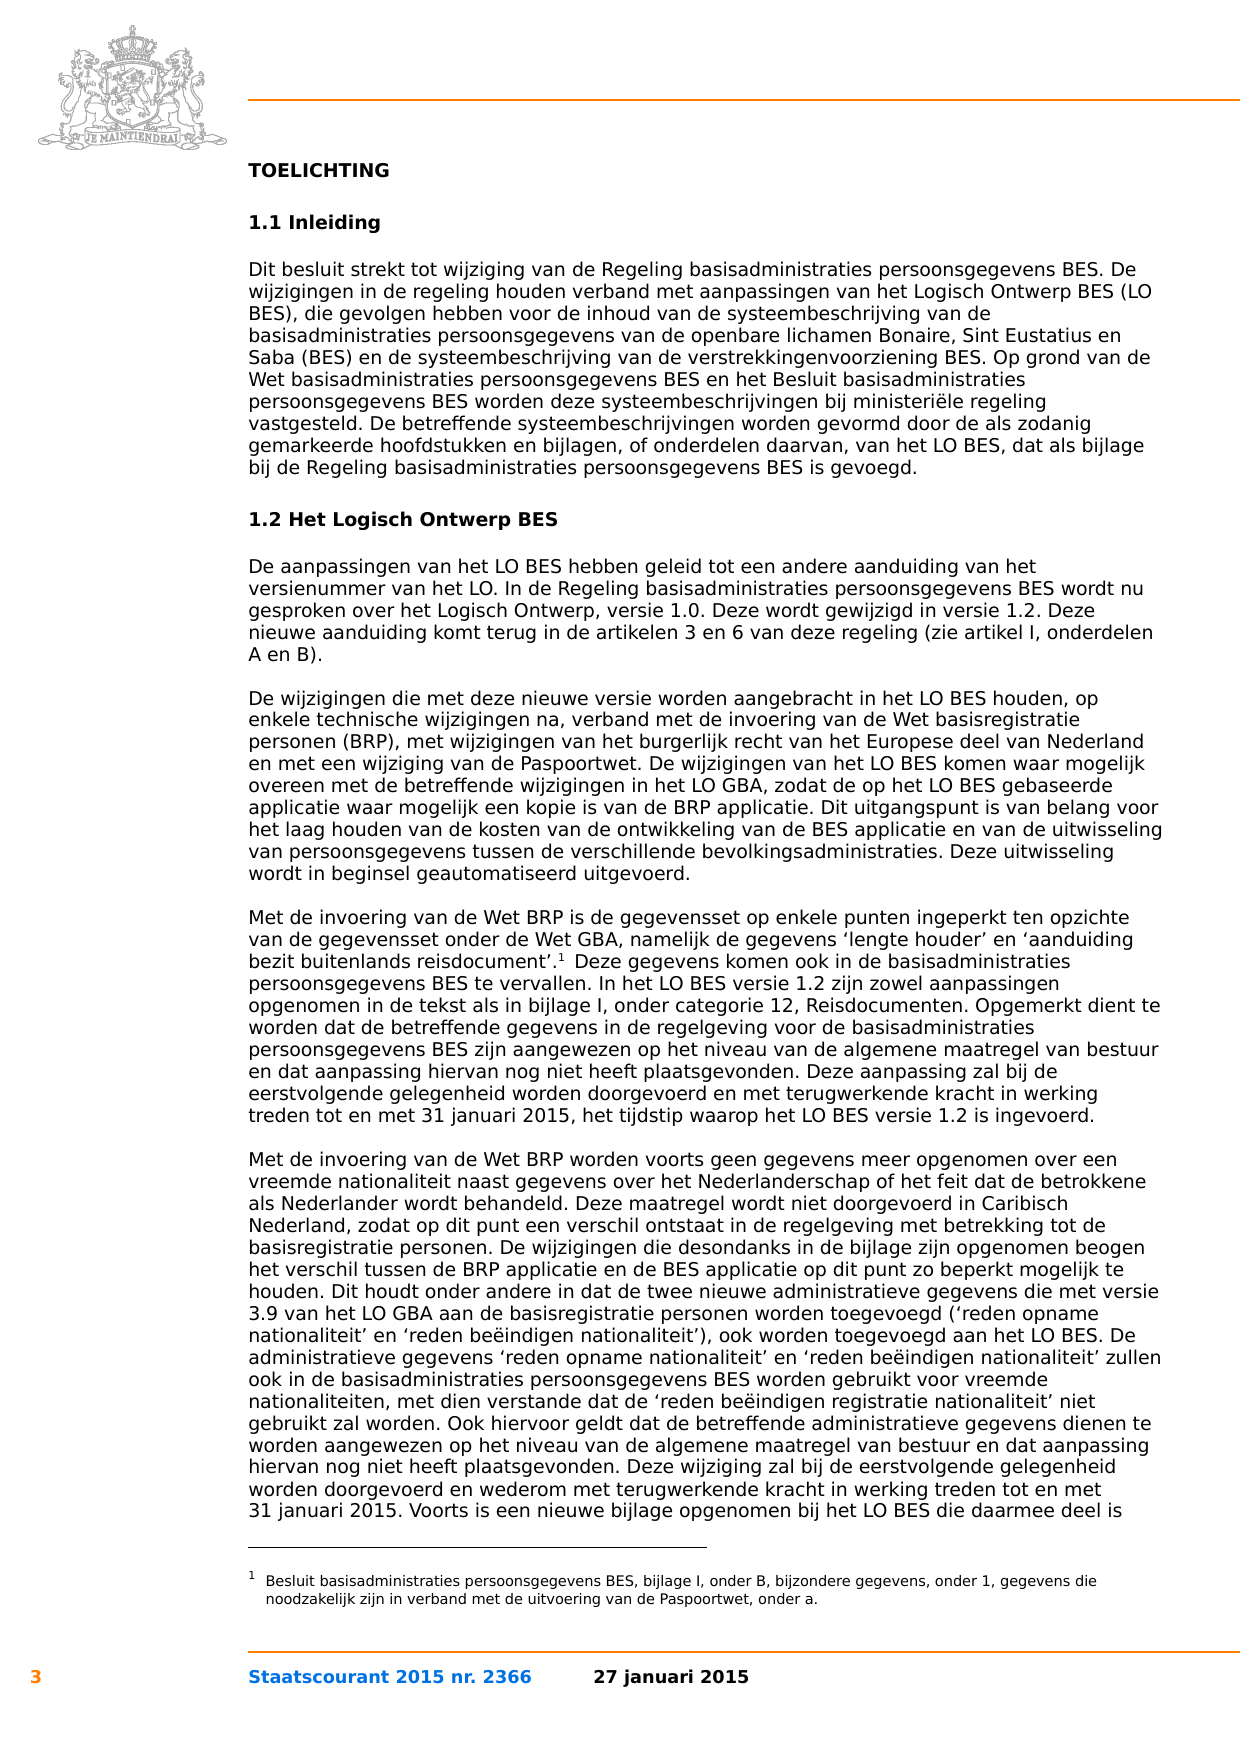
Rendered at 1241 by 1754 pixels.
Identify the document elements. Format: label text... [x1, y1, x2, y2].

picture [38, 25, 227, 150]
text De wijzigingen die met deze nieuwe versie worden aangebracht in het LO BES houden, op enkele technische wijzigingen na, verband met de invoering van de Wet basisregistratie personen (BRP), met wijzigingen van het burgerlijk recht van het Europese deel van Nederland en met een wijziging van de Paspoortwet. De wijzigingen van het LO BES komen waar mogelijk overeen met de betreffende wijzigingen in het LO GBA, zodat de op het LO BES gebaseerde applicatie waar mogelijk een kopie is van de BRP applicatie. Dit uitgangspunt is van belang voor het laag houden van de kosten van de ontwikkeling van de BES applicatie en van de uitwisseling van persoonsgegevens tussen de verschillende bevolkingsadministraties. Deze uitwisseling wordt in beginsel geautomatiseerd uitgevoerd. [248, 687, 1163, 885]
text De aanpassingen van het LO BES hebben geleid tot een andere aanduiding van het versienummer van het LO. In de Regeling basisadministraties persoonsgegevens BES wordt nu gesproken over het Logisch Ontwerp, versie 1.0. Deze wordt gewijzigd in versie 1.2. Deze nieuwe aanduiding komt terug in de artikelen 3 en 6 van deze regeling (zie artikel I, onderdelen A en B). [248, 556, 1163, 666]
text Besluit basisadministraties persoonsgegevens BES, bijlage I, onder B, bijzondere gegevens, onder 1, gegevens die noodzakelijk zijn in verband met de uitvoering van de Paspoortwet, onder a. [248, 1569, 1163, 1608]
text Met de invoering van de Wet BRP worden voorts geen gegevens meer opgenomen over een vreemde nationaliteit naast gegevens over het Nederlanderschap of het feit dat de betrokkene als Nederlander wordt behandeld. Deze maatregel wordt niet doorgevoerd in Caribisch Nederland, zodat op dit punt een verschil ontstaat in de regelgeving met betrekking tot de basisregistratie personen. De wijzigingen die desondanks in de bijlage zijn opgenomen beogen het verschil tussen de BRP applicatie en de BES applicatie op dit punt zo beperkt mogelijk te houden. Dit houdt onder andere in dat de twee nieuwe administratieve gegevens die met versie 3.9 van het LO GBA aan de basisregistratie personen worden toegevoegd (‘reden opname nationaliteit’ en ‘reden beëindigen nationaliteit’), ook worden toegevoegd aan het LO BES. De administratieve gegevens ‘reden opname nationaliteit’ en ‘reden beëindigen nationaliteit’ zullen ook in de basisadministraties persoonsgegevens BES worden gebruikt voor vreemde nationaliteiten, met dien verstande dat de ‘reden beëindigen registratie nationaliteit’ niet gebruikt zal worden. Ook hiervoor geldt dat de betreffende administratieve gegevens dienen te worden aangewezen op het niveau van de algemene maatregel van bestuur en dat aanpassing hiervan nog niet heeft plaatsgevonden. Deze wijziging zal bij de eerstvolgende gelegenheid worden doorgevoerd en wederom met terugwerkende kracht in werking treden tot en met 31 januari 2015. Voorts is een nieuwe bijlage opgenomen bij het LO BES die daarmee deel is [248, 1149, 1163, 1522]
subtitle 1.2 Het Logisch Ontwerp BES [248, 509, 1163, 531]
subtitle TOELICHTING [248, 160, 1163, 182]
text Met de invoering van de Wet BRP is de gegevensset op enkele punten ingeperkt ten opzichte van de gegevensset onder de Wet GBA, namelijk de gegevens ‘lengte houder’ en ‘aanduiding bezit buitenlands reisdocument’. Deze gegevens komen ook in de basisadministraties persoonsgegevens BES te vervallen. In het LO BES versie 1.2 zijn zowel aanpassingen opgenomen in de tekst als in bijlage I, onder categorie 12, Reisdocumenten. Opgemerkt dient te worden dat de betreffende gegevens in de regelgeving voor de basisadministraties persoonsgegevens BES zijn aangewezen op het niveau van de algemene maatregel van bestuur en dat aanpassing hiervan nog niet heeft plaatsgevonden. Deze aanpassing zal bij de eerstvolgende gelegenheid worden doorgevoerd en met terugwerkende kracht in werking treden tot en met 31 januari 2015, het tijdstip waarop het LO BES versie 1.2 is ingevoerd. [248, 907, 1163, 1127]
text Dit besluit strekt tot wijziging van de Regeling basisadministraties persoonsgegevens BES. De wijzigingen in de regeling houden verband met aanpassingen van het Logisch Ontwerp BES (LO BES), die gevolgen hebben voor de inhoud van de systeembeschrijving van de basisadministraties persoonsgegevens van de openbare lichamen Bonaire, Sint Eustatius en Saba (BES) en de systeembeschrijving van de verstrekkingenvoorziening BES. Op grond van de Wet basisadministraties persoonsgegevens BES en het Besluit basisadministraties persoonsgegevens BES worden deze systeembeschrijvingen bij ministeriële regeling vastgesteld. De betreffende systeembeschrijvingen worden gevormd door de als zodanig gemarkeerde hoofdstukken en bijlagen, of onderdelen daarvan, van het LO BES, dat als bijlage bij de Regeling basisadministraties persoonsgegevens BES is gevoegd. [248, 259, 1163, 479]
subtitle 1.1 Inleiding [248, 212, 1163, 234]
